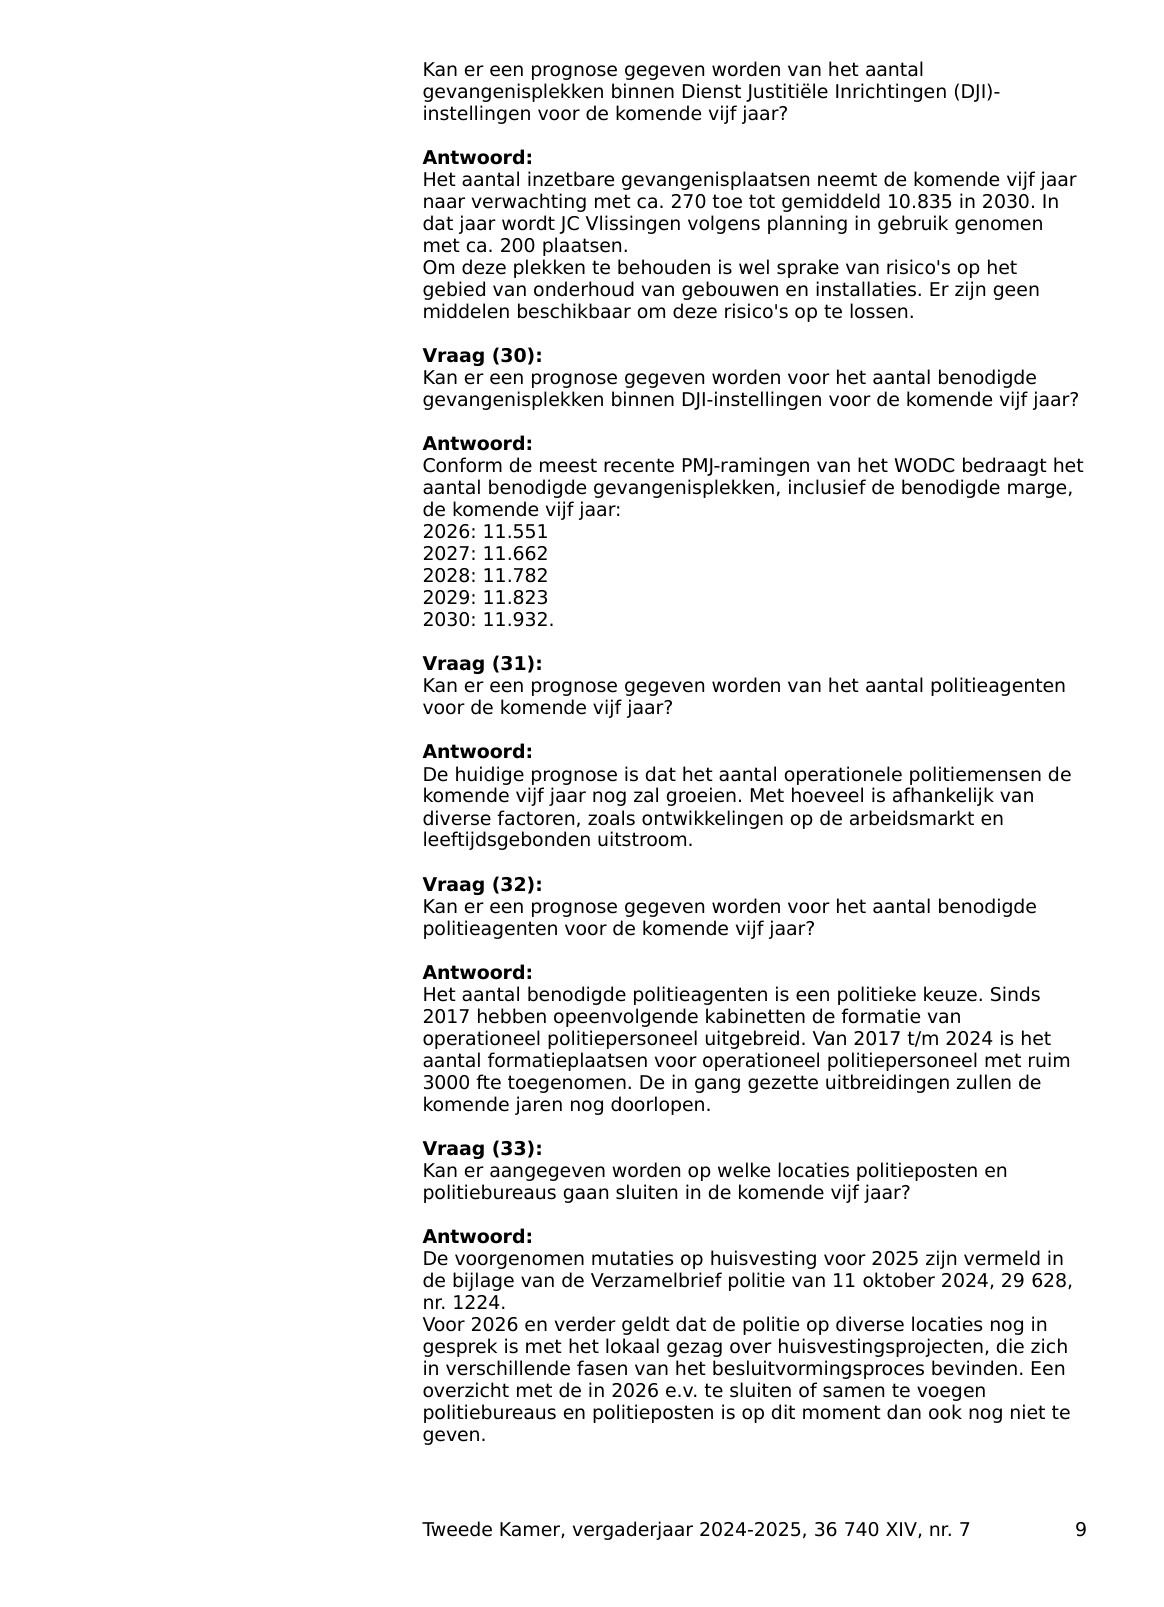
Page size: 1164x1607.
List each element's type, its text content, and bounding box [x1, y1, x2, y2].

text 2029: 11.823 [422, 587, 1087, 609]
text Vraag (32): [422, 873, 1087, 896]
text Het aantal inzetbare gevangenisplaatsen neemt de komende vijf jaar naar verwachting met ca. 270 toe tot gemiddeld 10.835 in 2030. In dat jaar wordt JC Vlissingen volgens planning in gebruik genomen met ca. 200 plaatsen. [422, 169, 1087, 257]
text Antwoord: [422, 147, 1087, 169]
text Kan er een prognose gegeven worden van het aantal gevangenisplekken binnen Dienst Justitiële Inrichtingen (DJI)-instellingen voor de komende vijf jaar? [422, 59, 1087, 125]
text Voor 2026 en verder geldt dat de politie op diverse locaties nog in gesprek is met het lokaal gezag over huisvestingsprojecten, die zich in verschillende fasen van het besluitvormingsproces bevinden. Een overzicht met de in 2026 e.v. te sluiten of samen te voegen politiebureaus en politieposten is op dit moment dan ook nog niet te geven. [422, 1314, 1087, 1446]
text De huidige prognose is dat het aantal operationele politiemensen de komende vijf jaar nog zal groeien. Met hoeveel is afhankelijk van diverse factoren, zoals ontwikkelingen op de arbeidsmarkt en leeftijdsgebonden uitstroom. [422, 763, 1087, 851]
text Vraag (31): [422, 653, 1087, 675]
text Antwoord: [422, 741, 1087, 763]
text Antwoord: [422, 433, 1087, 455]
text 2026: 11.551 [422, 521, 1087, 543]
text Conform de meest recente PMJ-ramingen van het WODC bedraagt het aantal benodigde gevangenisplekken, inclusief de benodigde marge, de komende vijf jaar: [422, 455, 1087, 521]
text Antwoord: [422, 1226, 1087, 1248]
text Het aantal benodigde politieagenten is een politieke keuze. Sinds 2017 hebben opeenvolgende kabinetten de formatie van operationeel politiepersoneel uitgebreid. Van 2017 t/m 2024 is het aantal formatieplaatsen voor operationeel politiepersoneel met ruim 3000 fte toegenomen. De in gang gezette uitbreidingen zullen de komende jaren nog doorlopen. [422, 984, 1087, 1116]
text Vraag (33): [422, 1138, 1087, 1160]
text 2028: 11.782 [422, 565, 1087, 587]
text Kan er een prognose gegeven worden voor het aantal benodigde gevangenisplekken binnen DJI-instellingen voor de komende vijf jaar? [422, 367, 1087, 411]
text Vraag (30): [422, 345, 1087, 367]
text Kan er een prognose gegeven worden voor het aantal benodigde politieagenten voor de komende vijf jaar? [422, 896, 1087, 939]
text Om deze plekken te behouden is wel sprake van risico's op het gebied van onderhoud van gebouwen en installaties. Er zijn geen middelen beschikbaar om deze risico's op te lossen. [422, 257, 1087, 323]
text Kan er een prognose gegeven worden van het aantal politieagenten voor de komende vijf jaar? [422, 675, 1087, 719]
text De voorgenomen mutaties op huisvesting voor 2025 zijn vermeld in de bijlage van de Verzamelbrief politie van 11 oktober 2024, 29 628, nr. 1224. [422, 1248, 1087, 1314]
text Kan er aangegeven worden op welke locaties politieposten en politiebureaus gaan sluiten in de komende vijf jaar? [422, 1160, 1087, 1204]
text 2030: 11.932. [422, 609, 1087, 631]
text 2027: 11.662 [422, 543, 1087, 565]
text Antwoord: [422, 962, 1087, 984]
